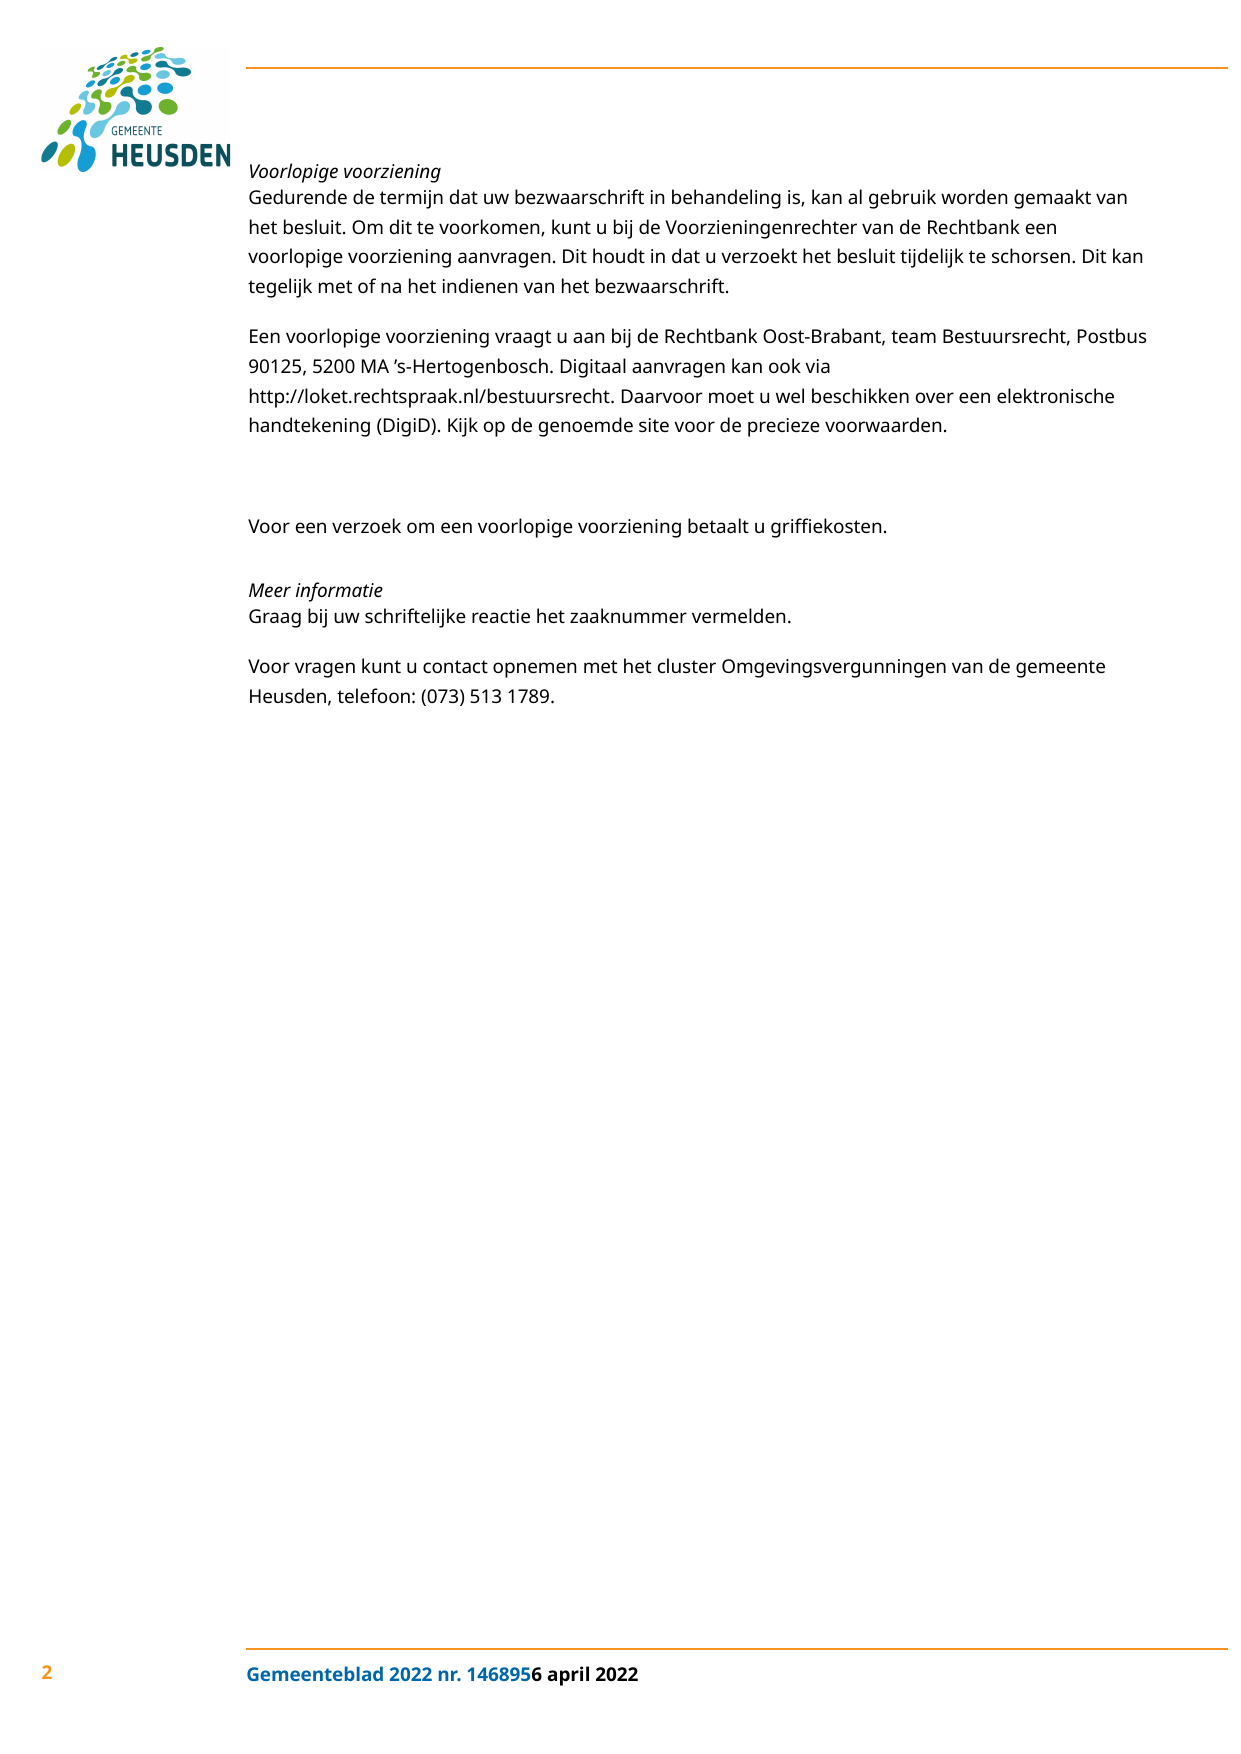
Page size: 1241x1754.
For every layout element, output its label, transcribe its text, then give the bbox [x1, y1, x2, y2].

text Graag bij uw schriftelijke reactie het zaaknummer vermelden. [248, 603, 1152, 629]
text Voor een verzoek om een voorlopige voorziening betaalt u griffiekosten. [248, 513, 1152, 539]
text Voor vragen kunt u contact opnemen met het cluster Omgevingsvergunningen van de gemeente Heusden, telefoon: (073) 513 1789. [248, 653, 1152, 709]
picture [41, 47, 231, 172]
text Gedurende de termijn dat uw bezwaarschrift in behandeling is, kan al gebruik worden gemaakt van het besluit. Om dit te voorkomen, kunt u bij de Voorzieningenrechter van de Rechtbank een voorlopige voorziening aanvragen. Dit houdt in dat u verzoekt het besluit tijdelijk te schorsen. Dit kan tegelijk met of na het indienen van het bezwaarschrift. [248, 184, 1152, 299]
text Voorlopige voorziening [248, 159, 1152, 184]
text Meer informatie [248, 577, 1152, 603]
text Een voorlopige voorziening vraagt u aan bij de Rechtbank Oost-Brabant, team Bestuursrecht, Postbus 90125, 5200 MA ’s-Hertogenbosch. Digitaal aanvragen kan ook via http://loket.rechtspraak.nl/bestuursrecht. Daarvoor moet u wel beschikken over een elektronische handtekening (DigiD). Kijk op de genoemde site voor de precieze voorwaarden. [248, 324, 1152, 438]
